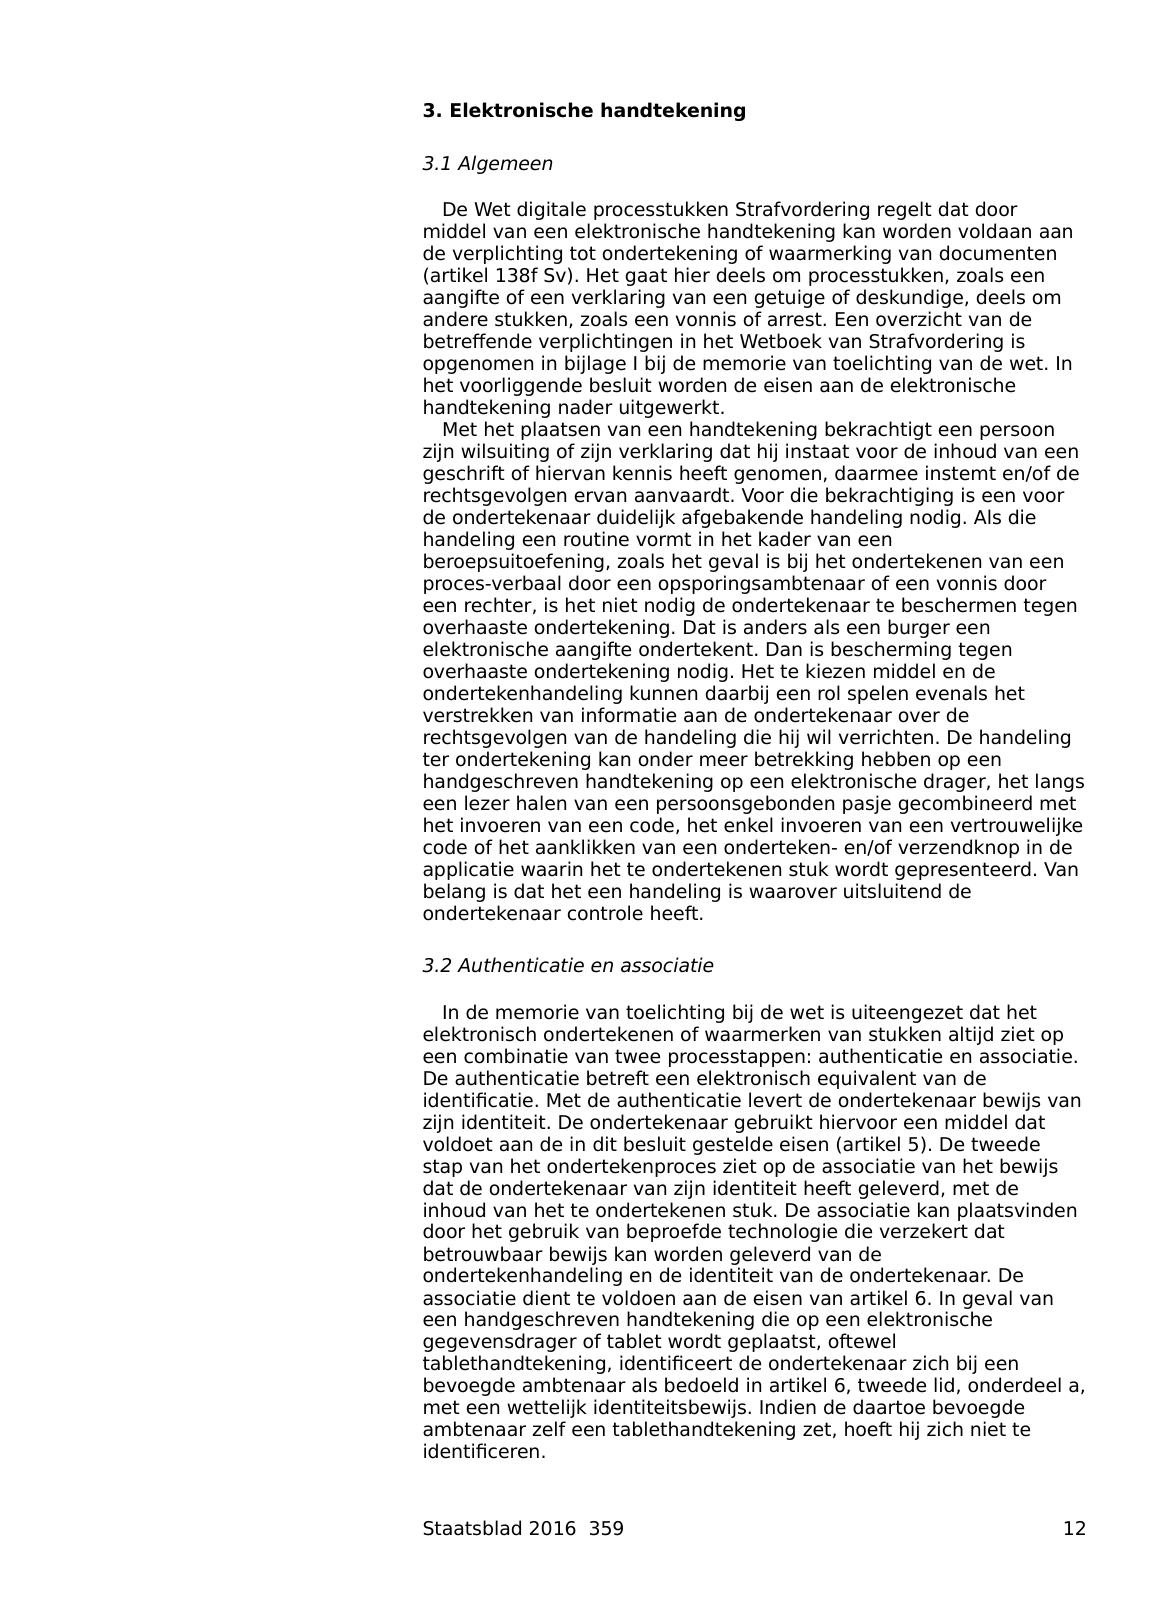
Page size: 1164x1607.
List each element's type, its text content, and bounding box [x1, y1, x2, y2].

subtitle 3.1 Algemeen [422, 152, 1087, 174]
text In de memorie van toelichting bij de wet is uiteengezet dat het elektronisch ondertekenen of waarmerken van stukken altijd ziet op een combinatie van twee processtappen: authenticatie en associatie. De authenticatie betreft een elektronisch equivalent van de identificatie. Met de authenticatie levert de ondertekenaar bewijs van zijn identiteit. De ondertekenaar gebruikt hiervoor een middel dat voldoet aan de in dit besluit gestelde eisen (artikel 5). De tweede stap van het ondertekenproces ziet op de associatie van het bewijs dat de ondertekenaar van zijn identiteit heeft geleverd, met de inhoud van het te ondertekenen stuk. De associatie kan plaatsvinden door het gebruik van beproefde technologie die verzekert dat betrouwbaar bewijs kan worden geleverd van de ondertekenhandeling en de identiteit van de ondertekenaar. De associatie dient te voldoen aan de eisen van artikel 6. In geval van een handgeschreven handtekening die op een elektronische gegevensdrager of tablet wordt geplaatst, oftewel tablethandtekening, identificeert de ondertekenaar zich bij een bevoegde ambtenaar als bedoeld in artikel 6, tweede lid, onderdeel a, met een wettelijk identiteitsbewijs. Indien de daartoe bevoegde ambtenaar zelf een tablethandtekening zet, hoeft hij zich niet te identificeren. [422, 1002, 1087, 1463]
text Met het plaatsen van een handtekening bekrachtigt een persoon zijn wilsuiting of zijn verklaring dat hij instaat voor de inhoud van een geschrift of hiervan kennis heeft genomen, daarmee instemt en/of de rechtsgevolgen ervan aanvaardt. Voor die bekrachtiging is een voor de ondertekenaar duidelijk afgebakende handeling nodig. Als die handeling een routine vormt in het kader van een beroepsuitoefening, zoals het geval is bij het ondertekenen van een proces-verbaal door een opsporingsambtenaar of een vonnis door een rechter, is het niet nodig de ondertekenaar te beschermen tegen overhaaste ondertekening. Dat is anders als een burger een elektronische aangifte ondertekent. Dan is bescherming tegen overhaaste ondertekening nodig. Het te kiezen middel en de ondertekenhandeling kunnen daarbij een rol spelen evenals het verstrekken van informatie aan de ondertekenaar over de rechtsgevolgen van de handeling die hij wil verrichten. De handeling ter ondertekening kan onder meer betrekking hebben op een handgeschreven handtekening op een elektronische drager, het langs een lezer halen van een persoonsgebonden pasje gecombineerd met het invoeren van een code, het enkel invoeren van een vertrouwelijke code of het aanklikken van een onderteken- en/of verzendknop in de applicatie waarin het te ondertekenen stuk wordt gepresenteerd. Van belang is dat het een handeling is waarover uitsluitend de ondertekenaar controle heeft. [422, 419, 1087, 925]
text De Wet digitale processtukken Strafvordering regelt dat door middel van een elektronische handtekening kan worden voldaan aan de verplichting tot ondertekening of waarmerking van documenten (artikel 138f Sv). Het gaat hier deels om processtukken, zoals een aangifte of een verklaring van een getuige of deskundige, deels om andere stukken, zoals een vonnis of arrest. Een overzicht van de betreffende verplichtingen in het Wetboek van Strafvordering is opgenomen in bijlage I bij de memorie van toelichting van de wet. In het voorliggende besluit worden de eisen aan de elektronische handtekening nader uitgewerkt. [422, 199, 1087, 419]
subtitle 3.2 Authenticatie en associatie [422, 955, 1087, 977]
subtitle 3. Elektronische handtekening [422, 100, 1087, 122]
